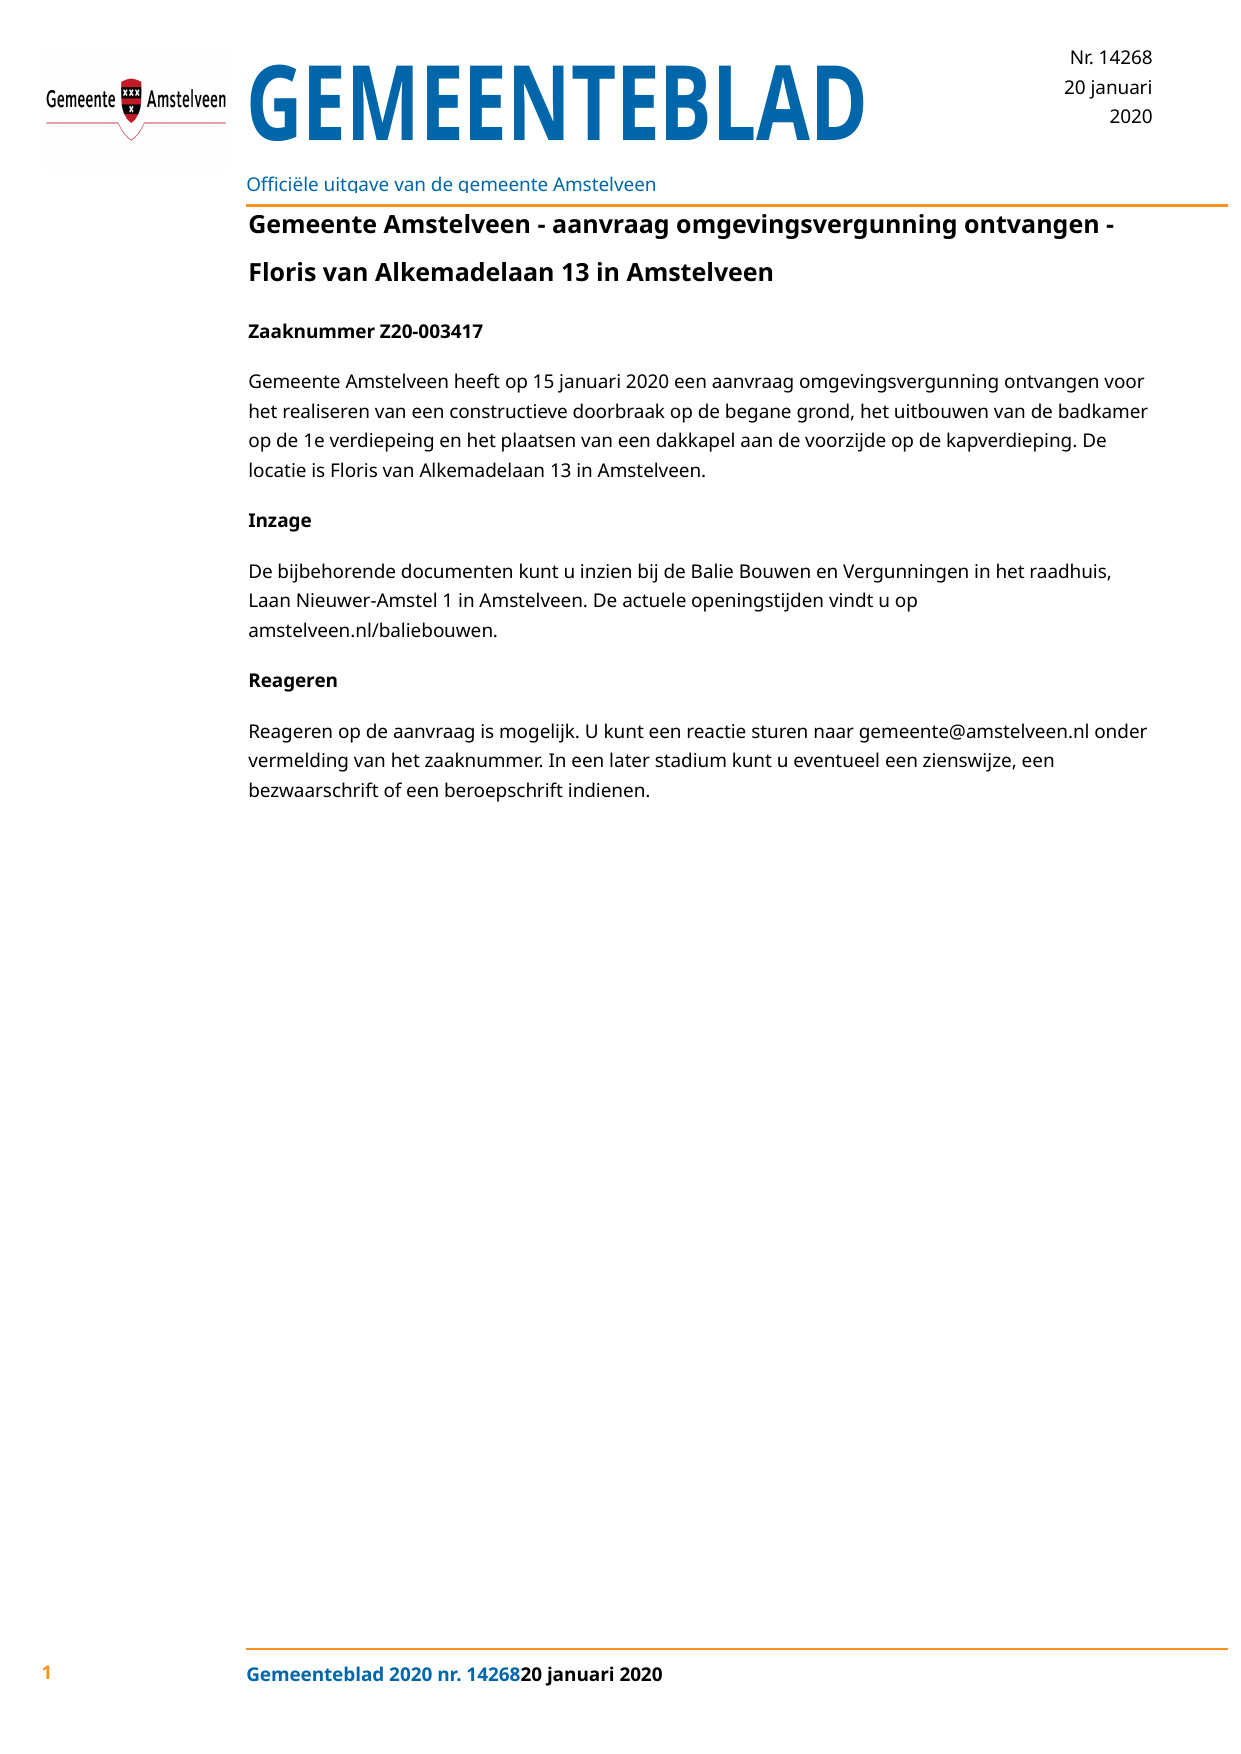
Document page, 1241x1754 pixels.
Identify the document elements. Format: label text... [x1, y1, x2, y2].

text Gemeente Amstelveen heeft op 15 januari 2020 een aanvraag omgevingsvergunning ontvangen voor het realiseren van een constructieve doorbraak op de begane grond, het uitbouwen van de badkamer op de 1e verdiepeing en het plaatsen van een dakkapel aan de voorzijde op de kapverdieping. De locatie is Floris van Alkemadelaan 13 in Amstelveen. [248, 368, 1152, 483]
text Reageren op de aanvraag is mogelijk. U kunt een reactie sturen naar gemeente@amstelveen.nl onder vermelding van het zaaknummer. In een later stadium kunt u eventueel een zienswijze, een bezwaarschrift of een beroepschrift indienen. [248, 718, 1152, 803]
text Zaaknummer Z20-003417 [248, 318, 1152, 344]
text Reageren [248, 667, 1152, 693]
text De bijbehorende documenten kunt u inzien bij de Balie Bouwen en Vergunningen in het raadhuis, Laan Nieuwer-Amstel 1 in Amstelveen. De actuele openingstijden vindt u op amstelveen.nl/baliebouwen. [248, 558, 1152, 643]
text Gemeente Amstelveen - aanvraag omgevingsvergunning ontvangen - Floris van Alkemadelaan 13 in Amstelveen [248, 207, 1152, 288]
picture [41, 47, 231, 172]
text Inzage [248, 507, 1152, 533]
